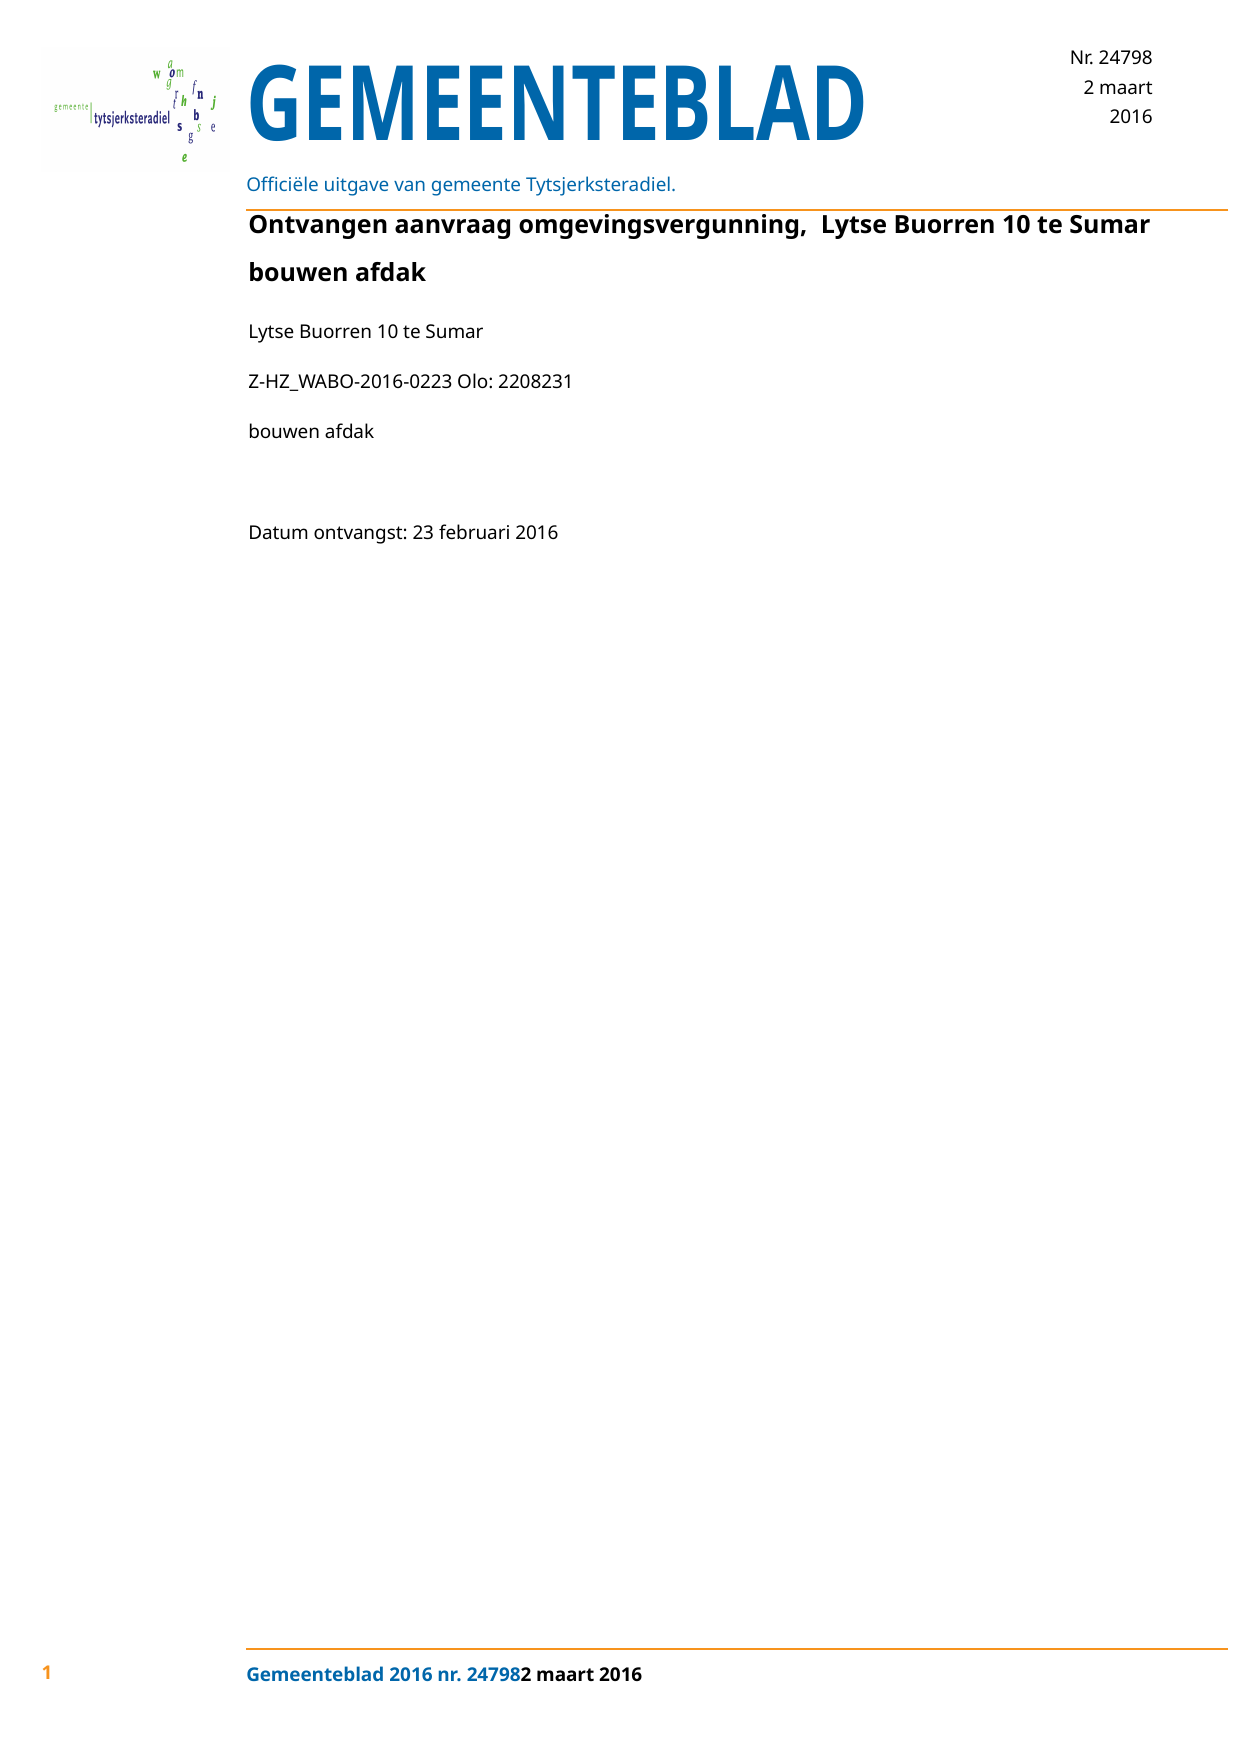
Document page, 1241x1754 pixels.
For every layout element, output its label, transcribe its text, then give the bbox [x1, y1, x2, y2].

picture [41, 47, 231, 172]
text bouwen afdak [248, 419, 1152, 444]
text Z-HZ_WABO-2016-0223 Olo: 2208231 [248, 368, 1152, 394]
text Lytse Buorren 10 te Sumar [248, 318, 1152, 344]
text Ontvangen aanvraag omgevingsvergunning, Lytse Buorren 10 te Sumar bouwen afdak [248, 211, 1152, 288]
text Datum ontvangst: 23 februari 2016 [248, 519, 1152, 545]
